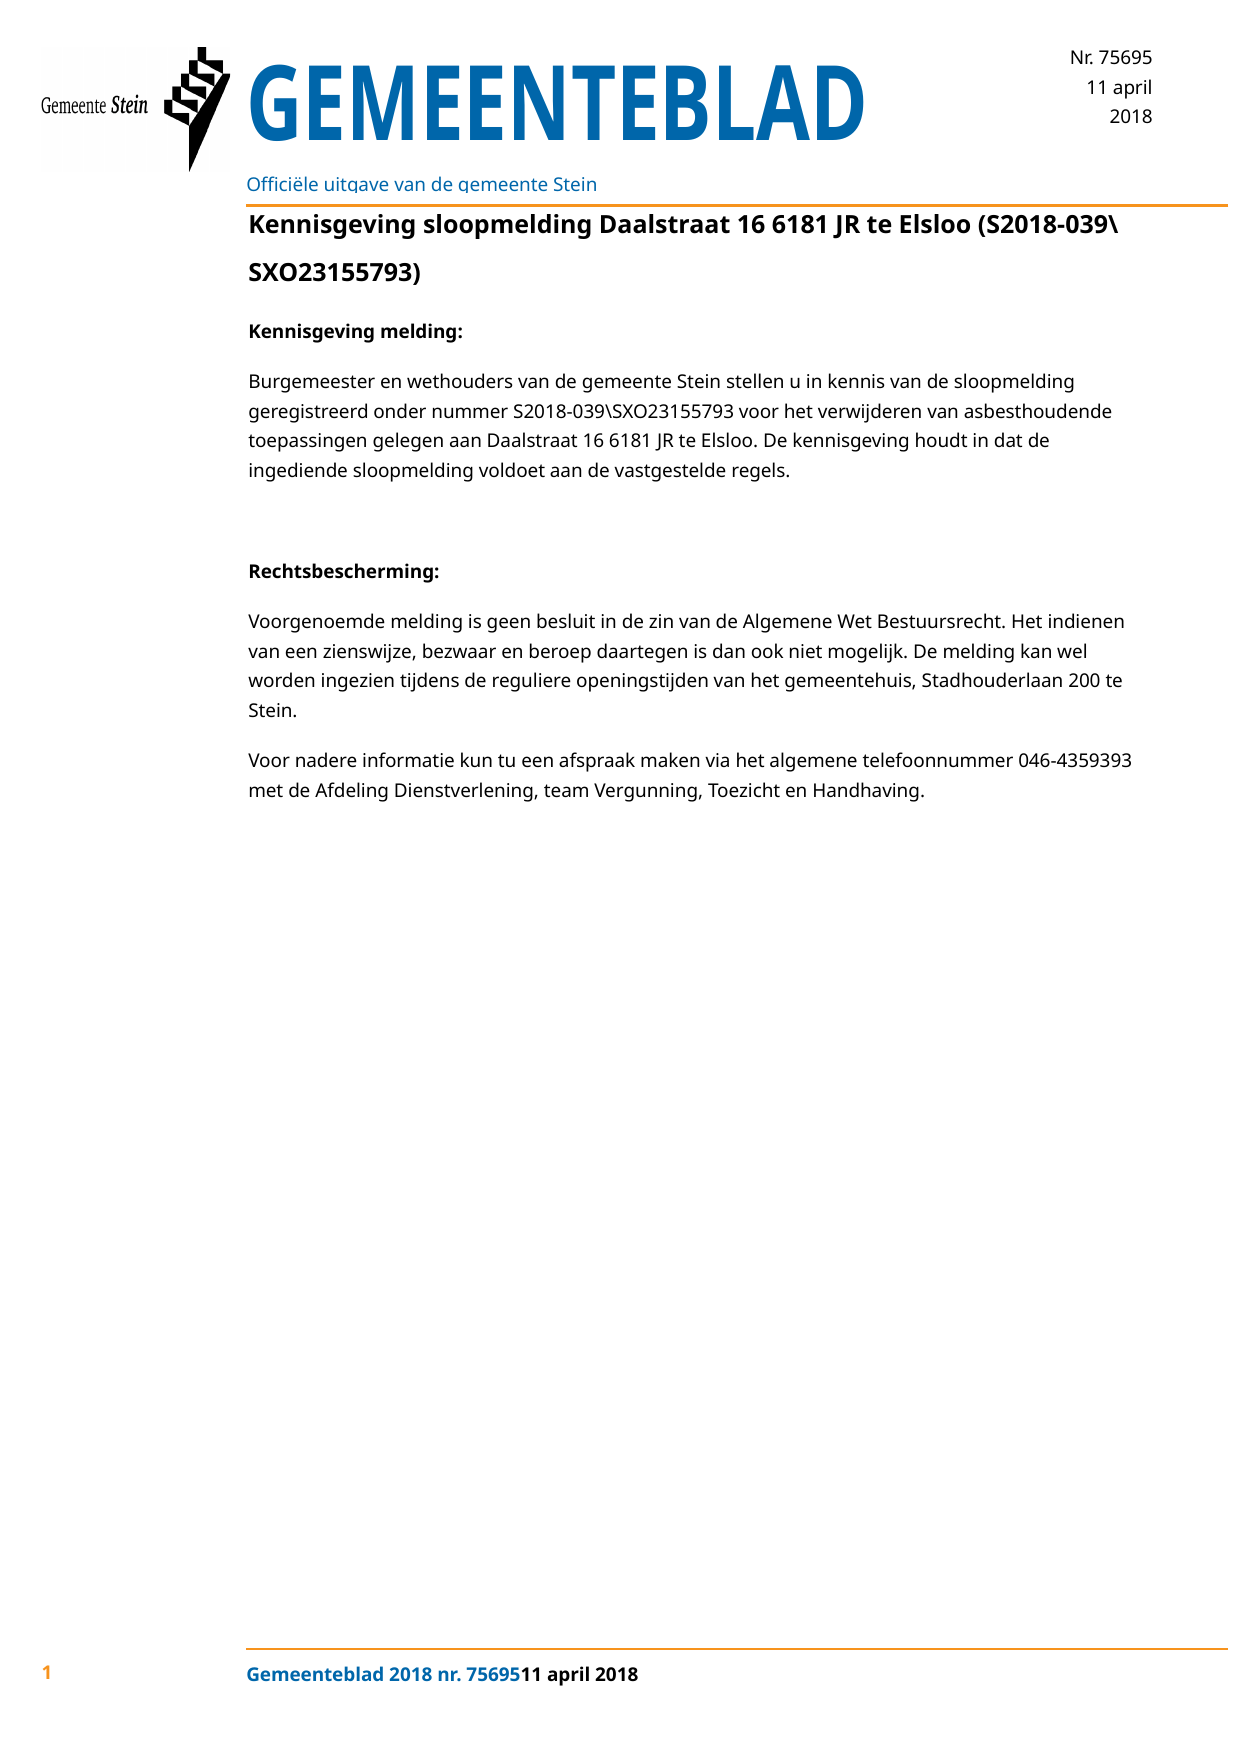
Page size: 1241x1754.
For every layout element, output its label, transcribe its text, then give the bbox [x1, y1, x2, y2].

text Kennisgeving melding: [248, 318, 1152, 344]
picture [41, 47, 231, 172]
text Voor nadere informatie kun tu een afspraak maken via het algemene telefoonnummer 046-4359393 met de Afdeling Dienstverlening, team Vergunning, Toezicht en Handhaving. [248, 747, 1152, 803]
text Kennisgeving sloopmelding Daalstraat 16 6181 JR te Elsloo (S2018-039\SXO23155793) [248, 207, 1152, 288]
text Burgemeester en wethouders van de gemeente Stein stellen u in kennis van de sloopmelding geregistreerd onder nummer S2018-039\SXO23155793 voor het verwijderen van asbesthoudende toepassingen gelegen aan Daalstraat 16 6181 JR te Elsloo. De kennisgeving houdt in dat de ingediende sloopmelding voldoet aan de vastgestelde regels. [248, 368, 1152, 483]
text Rechtsbescherming: [248, 558, 1152, 584]
text Voorgenoemde melding is geen besluit in de zin van de Algemene Wet Bestuursrecht. Het indienen van een zienswijze, bezwaar en beroep daartegen is dan ook niet mogelijk. De melding kan wel worden ingezien tijdens de reguliere openingstijden van het gemeentehuis, Stadhouderlaan 200 te Stein. [248, 608, 1152, 723]
